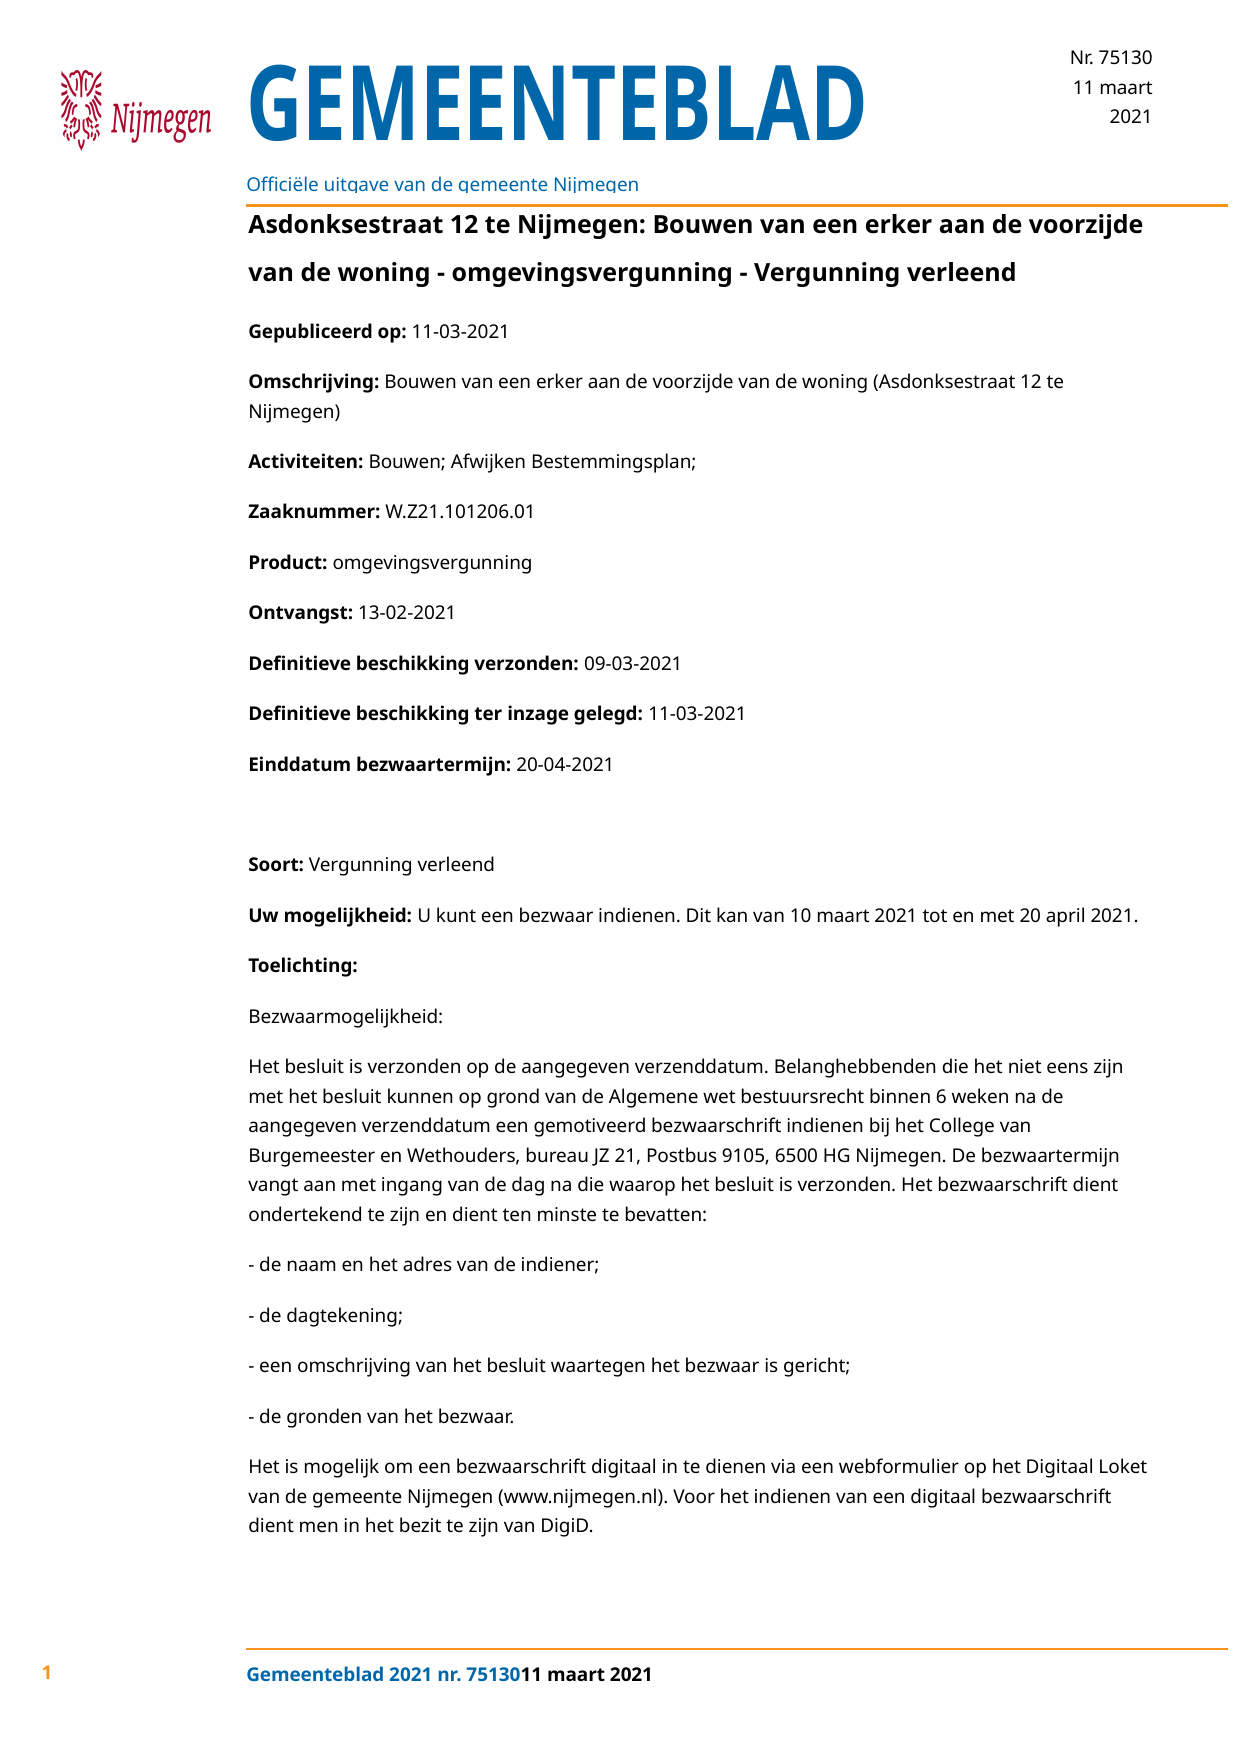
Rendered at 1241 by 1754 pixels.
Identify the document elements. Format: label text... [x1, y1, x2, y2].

text Uw mogelijkheid: U kunt een bezwaar indienen. Dit kan van 10 maart 2021 tot en met 20 april 2021. [248, 902, 1152, 928]
text Het is mogelijk om een bezwaarschrift digitaal in te dienen via een webformulier op het Digitaal Loket van de gemeente Nijmegen (www.nijmegen.nl). Voor het indienen van een digitaal bezwaarschrift dient men in het bezit te zijn van DigiD. [248, 1453, 1152, 1538]
text - de gronden van het bezwaar. [248, 1403, 1152, 1429]
text Omschrijving: Bouwen van een erker aan de voorzijde van de woning (Asdonksestraat 12 te Nijmegen) [248, 368, 1152, 424]
text - een omschrijving van het besluit waartegen het bezwaar is gericht; [248, 1352, 1152, 1378]
text Definitieve beschikking verzonden: 09-03-2021 [248, 650, 1152, 676]
text Gepubliceerd op: 11-03-2021 [248, 318, 1152, 344]
text Einddatum bezwaartermijn: 20-04-2021 [248, 751, 1152, 777]
text Asdonksestraat 12 te Nijmegen: Bouwen van een erker aan de voorzijde van de woning - omgevingsvergunning - Vergunning verleend [248, 207, 1152, 288]
text Definitieve beschikking ter inzage gelegd: 11-03-2021 [248, 700, 1152, 726]
picture [41, 47, 231, 172]
text Bezwaarmogelijkheid: [248, 1003, 1152, 1029]
text Zaaknummer: W.Z21.101206.01 [248, 499, 1152, 524]
text Product: omgevingsvergunning [248, 549, 1152, 575]
text Het besluit is verzonden op de aangegeven verzenddatum. Belanghebbenden die het niet eens zijn met het besluit kunnen op grond van de Algemene wet bestuursrecht binnen 6 weken na de aangegeven verzenddatum een gemotiveerd bezwaarschrift indienen bij het College van Burgemeester en Wethouders, bureau JZ 21, Postbus 9105, 6500 HG Nijmegen. De bezwaartermijn vangt aan met ingang van de dag na die waarop het besluit is verzonden. Het bezwaarschrift dient ondertekend te zijn en dient ten minste te bevatten: [248, 1053, 1152, 1227]
text Soort: Vergunning verleend [248, 852, 1152, 877]
text - de naam en het adres van de indiener; [248, 1252, 1152, 1277]
text Activiteiten: Bouwen; Afwijken Bestemmingsplan; [248, 448, 1152, 474]
text - de dagtekening; [248, 1302, 1152, 1328]
text Ontvangst: 13-02-2021 [248, 599, 1152, 625]
text Toelichting: [248, 952, 1152, 978]
